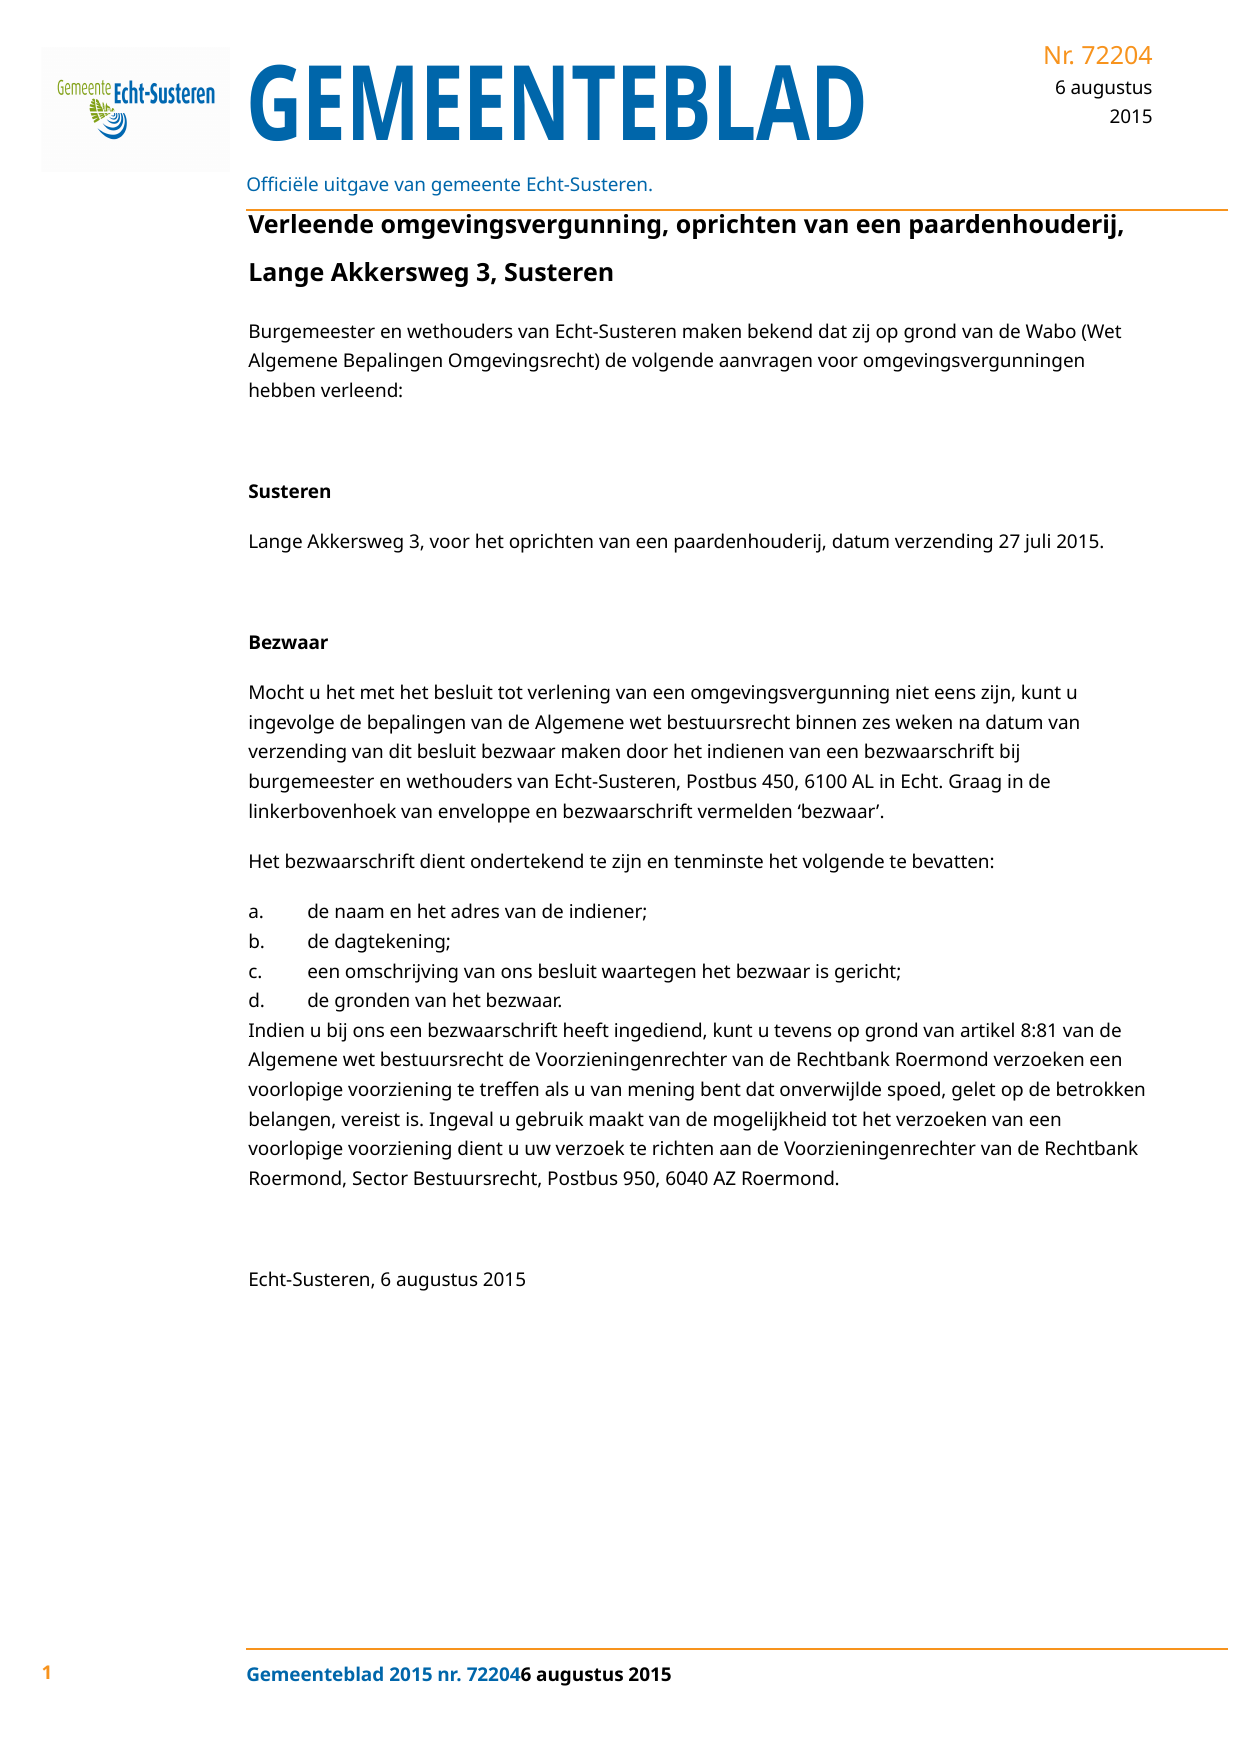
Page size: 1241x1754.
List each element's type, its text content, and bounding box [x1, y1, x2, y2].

text Burgemeester en wethouders van Echt-Susteren maken bekend dat zij op grond van de Wabo (Wet Algemene Bepalingen Omgevingsrecht) de volgende aanvragen voor omgevingsvergunningen hebben verleend: [248, 318, 1152, 403]
picture [41, 47, 231, 172]
text Lange Akkersweg 3, voor het oprichten van een paardenhouderij, datum verzending 27 juli 2015. [248, 528, 1152, 554]
text Het bezwaarschrift dient ondertekend te zijn en tenminste het volgende te bevatten: [248, 848, 1152, 874]
list de dagtekening; [248, 928, 1152, 954]
text Mocht u het met het besluit tot verlening van een omgevingsvergunning niet eens zijn, kunt u ingevolge de bepalingen van de Algemene wet bestuursrecht binnen zes weken na datum van verzending van dit besluit bezwaar maken door het indienen van een bezwaarschrift bij burgemeester en wethouders van Echt-Susteren, Postbus 450, 6100 AL in Echt. Graag in de linkerbovenhoek van enveloppe en bezwaarschrift vermelden ‘bezwaar’. [248, 679, 1152, 824]
text Verleende omgevingsvergunning, oprichten van een paardenhouderij, Lange Akkersweg 3, Susteren [248, 211, 1152, 288]
list de naam en het adres van de indiener; [248, 899, 1152, 924]
list een omschrijving van ons besluit waartegen het bezwaar is gericht; [248, 958, 1152, 984]
text Bezwaar [248, 629, 1152, 655]
text Indien u bij ons een bezwaarschrift heeft ingediend, kunt u tevens op grond van artikel 8:81 van de Algemene wet bestuursrecht de Voorzieningenrechter van de Rechtbank Roermond verzoeken een voorlopige voorziening te treffen als u van mening bent dat onverwijlde spoed, gelet op de betrokken belangen, vereist is. Ingeval u gebruik maakt van de mogelijkheid tot het verzoeken van een voorlopige voorziening dient u uw verzoek te richten aan de Voorzieningenrechter van de Rechtbank Roermond, Sector Bestuursrecht, Postbus 950, 6040 AZ Roermond. [248, 1017, 1152, 1191]
text Susteren [248, 478, 1152, 504]
list de gronden van het bezwaar. [248, 987, 1152, 1013]
text Echt-Susteren, 6 augustus 2015 [248, 1266, 1152, 1292]
